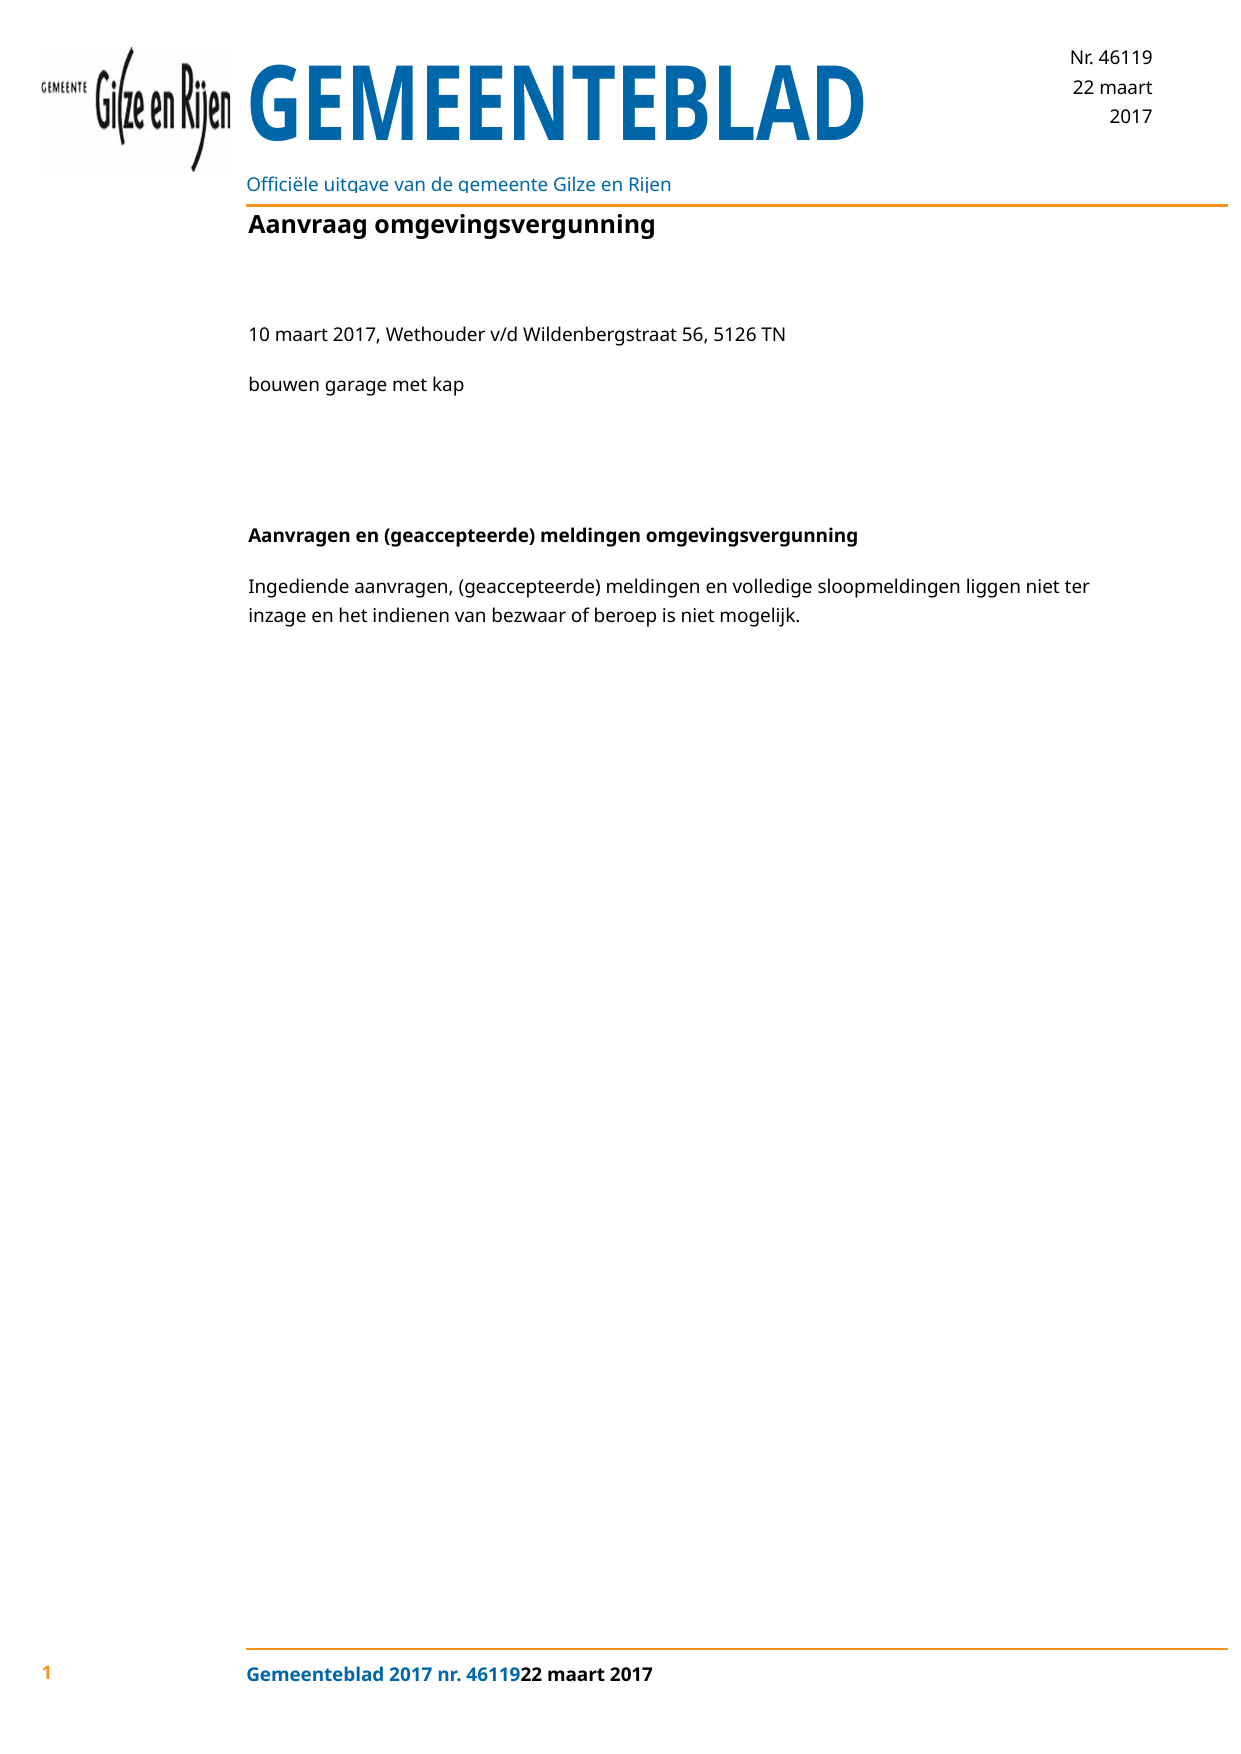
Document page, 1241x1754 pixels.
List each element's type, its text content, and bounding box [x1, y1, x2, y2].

text Aanvragen en (geaccepteerde) meldingen omgevingsvergunning [248, 522, 1152, 548]
text Ingediende aanvragen, (geaccepteerde) meldingen en volledige sloopmeldingen liggen niet ter inzage en het indienen van bezwaar of beroep is niet mogelijk. [248, 573, 1152, 628]
text bouwen garage met kap [248, 371, 1152, 397]
picture [41, 47, 231, 172]
text Aanvraag omgevingsvergunning [248, 207, 1152, 241]
text 10 maart 2017, Wethouder v/d Wildenbergstraat 56, 5126 TN [248, 321, 1152, 346]
